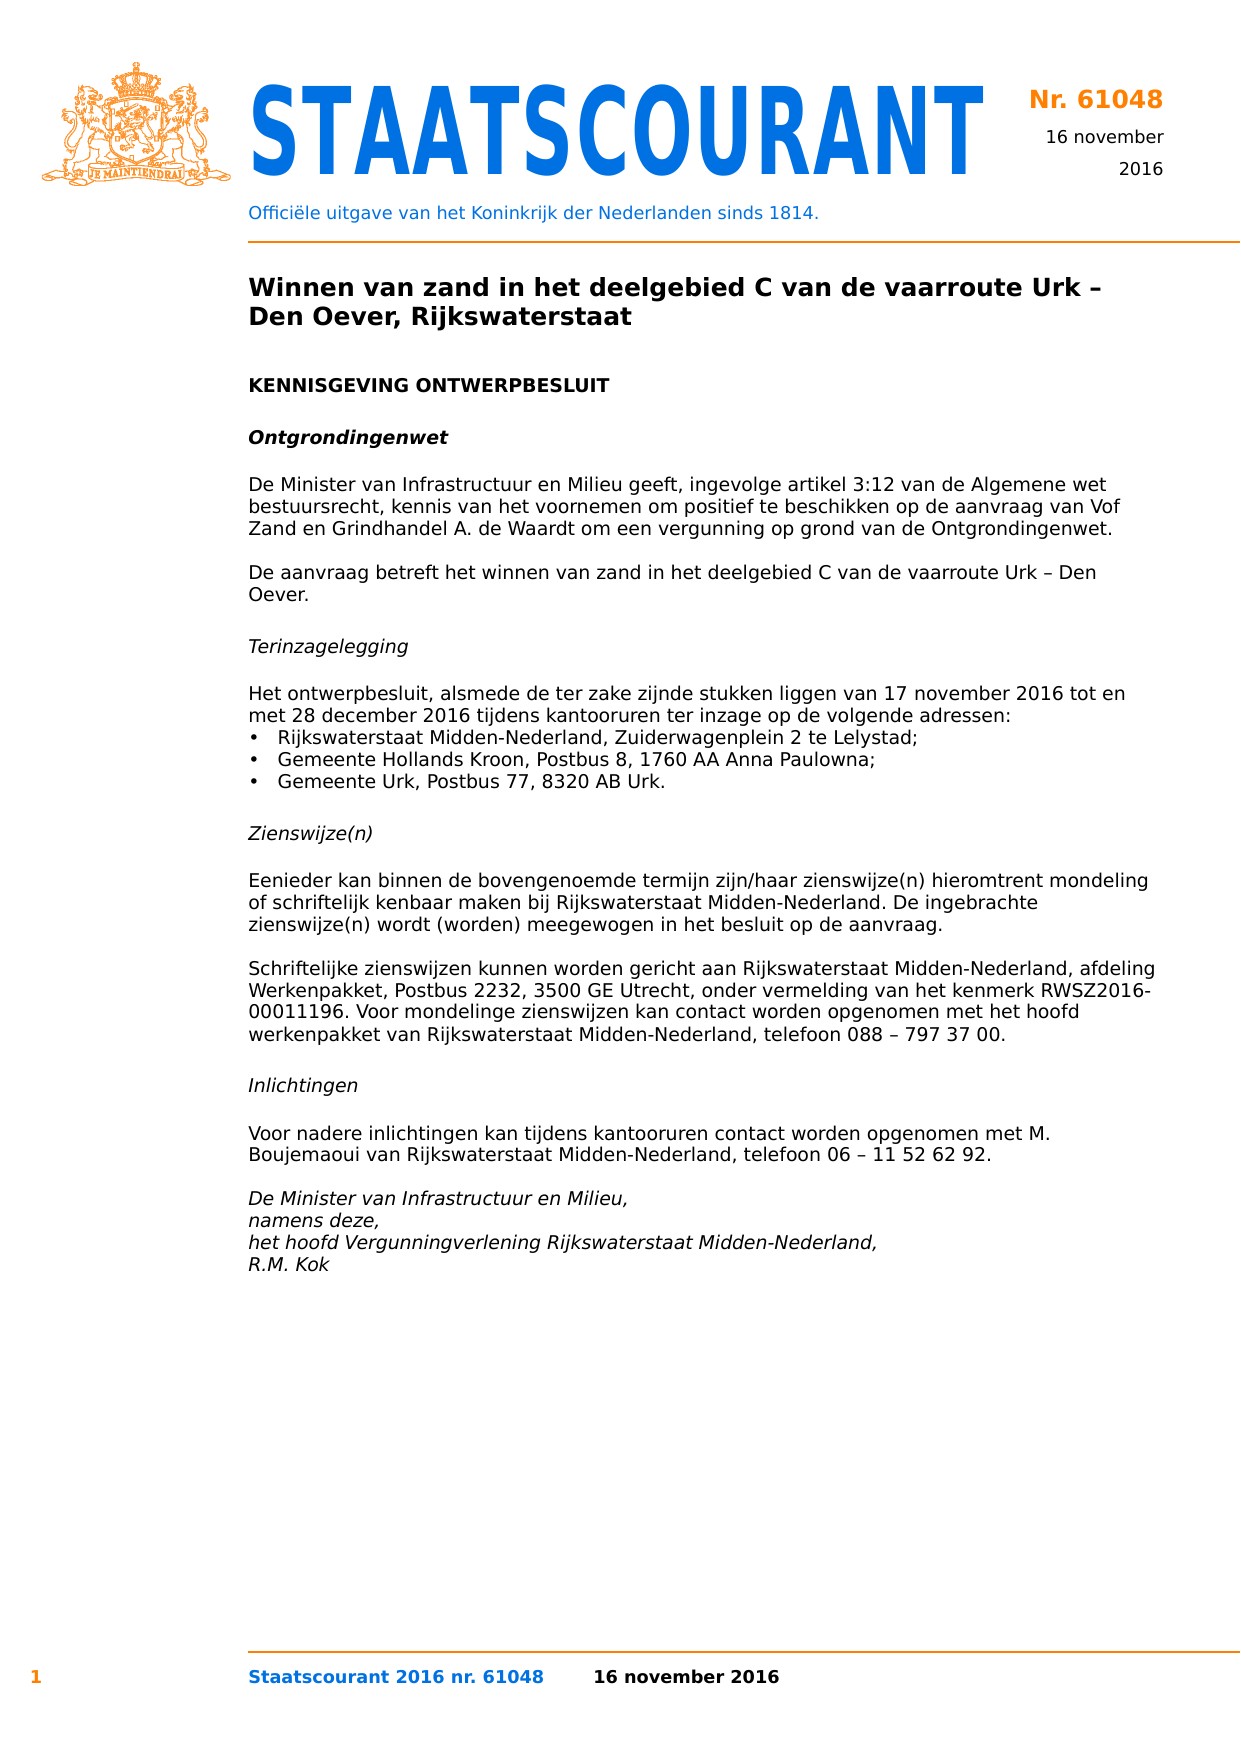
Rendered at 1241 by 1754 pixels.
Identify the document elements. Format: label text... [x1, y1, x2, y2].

table_cell 2016 [998, 153, 1240, 203]
subtitle Ontgrondingenwet [248, 427, 1163, 449]
subtitle KENNISGEVING ONTWERPBESLUIT [248, 375, 1163, 397]
table_cell 16 november [998, 121, 1240, 153]
text Schriftelijke zienswijzen kunnen worden gericht aan Rijkswaterstaat Midden-Nederland, afdeling Werkenpakket, Postbus 2232, 3500 GE Utrecht, onder vermelding van het kenmerk RWSZ2016-00011196. Voor mondelinge zienswijzen kan contact worden opgenomen met het hoofd werkenpakket van Rijkswaterstaat Midden-Nederland, telefoon 088 – 797 37 00. [248, 957, 1163, 1045]
subtitle Zienswijze(n) [248, 823, 1163, 845]
text Voor nadere inlichtingen kan tijdens kantooruren contact worden opgenomen met M. Boujemaoui van Rijkswaterstaat Midden-Nederland, telefoon 06 – 11 52 62 92. [248, 1122, 1163, 1166]
text Eenieder kan binnen de bovengenoemde termijn zijn/haar zienswijze(n) hieromtrent mondeling of schriftelijk kenbaar maken bij Rijkswaterstaat Midden-Nederland. De ingebrachte zienswijze(n) wordt (worden) meegewogen in het besluit op de aanvraag. [248, 870, 1163, 936]
table_header [25, 62, 248, 241]
text De aanvraag betreft het winnen van zand in het deelgebied C van de vaarroute Urk – Den Oever. [248, 562, 1163, 606]
subtitle Winnen van zand in het deelgebied C van de vaarroute Urk – Den Oever, Rijkswaterstaat [248, 273, 1163, 331]
text De Minister van Infrastructuur en Milieu, namens deze, het hoofd Vergunningverlening Rijkswaterstaat Midden-Nederland, R.M. Kok [248, 1188, 1163, 1276]
text • Rijkswaterstaat Midden-Nederland, Zuiderwagenplein 2 te Lelystad; [248, 727, 1163, 749]
subtitle Inlichtingen [248, 1075, 1163, 1097]
table_header Nr. 61048 [998, 62, 1240, 121]
text • Gemeente Hollands Kroon, Postbus 8, 1760 AA Anna Paulowna; [248, 749, 1163, 771]
text • Gemeente Urk, Postbus 77, 8320 AB Urk. [248, 771, 1163, 793]
picture [41, 62, 231, 186]
table_cell Officiële uitgave van het Koninkrijk der Nederlanden sinds 1814. [248, 203, 1240, 241]
text De Minister van Infrastructuur en Milieu geeft, ingevolge artikel 3:12 van de Algemene wet bestuursrecht, kennis van het voornemen om positief te beschikken op de aanvraag van Vof Zand en Grindhandel A. de Waardt om een vergunning op grond van de Ontgrondingenwet. [248, 474, 1163, 540]
table_header STAATSCOURANT [248, 62, 998, 203]
subtitle Terinzagelegging [248, 636, 1163, 658]
text Het ontwerpbesluit, alsmede de ter zake zijnde stukken liggen van 17 november 2016 tot en met 28 december 2016 tijdens kantooruren ter inzage op de volgende adressen: [248, 683, 1163, 727]
